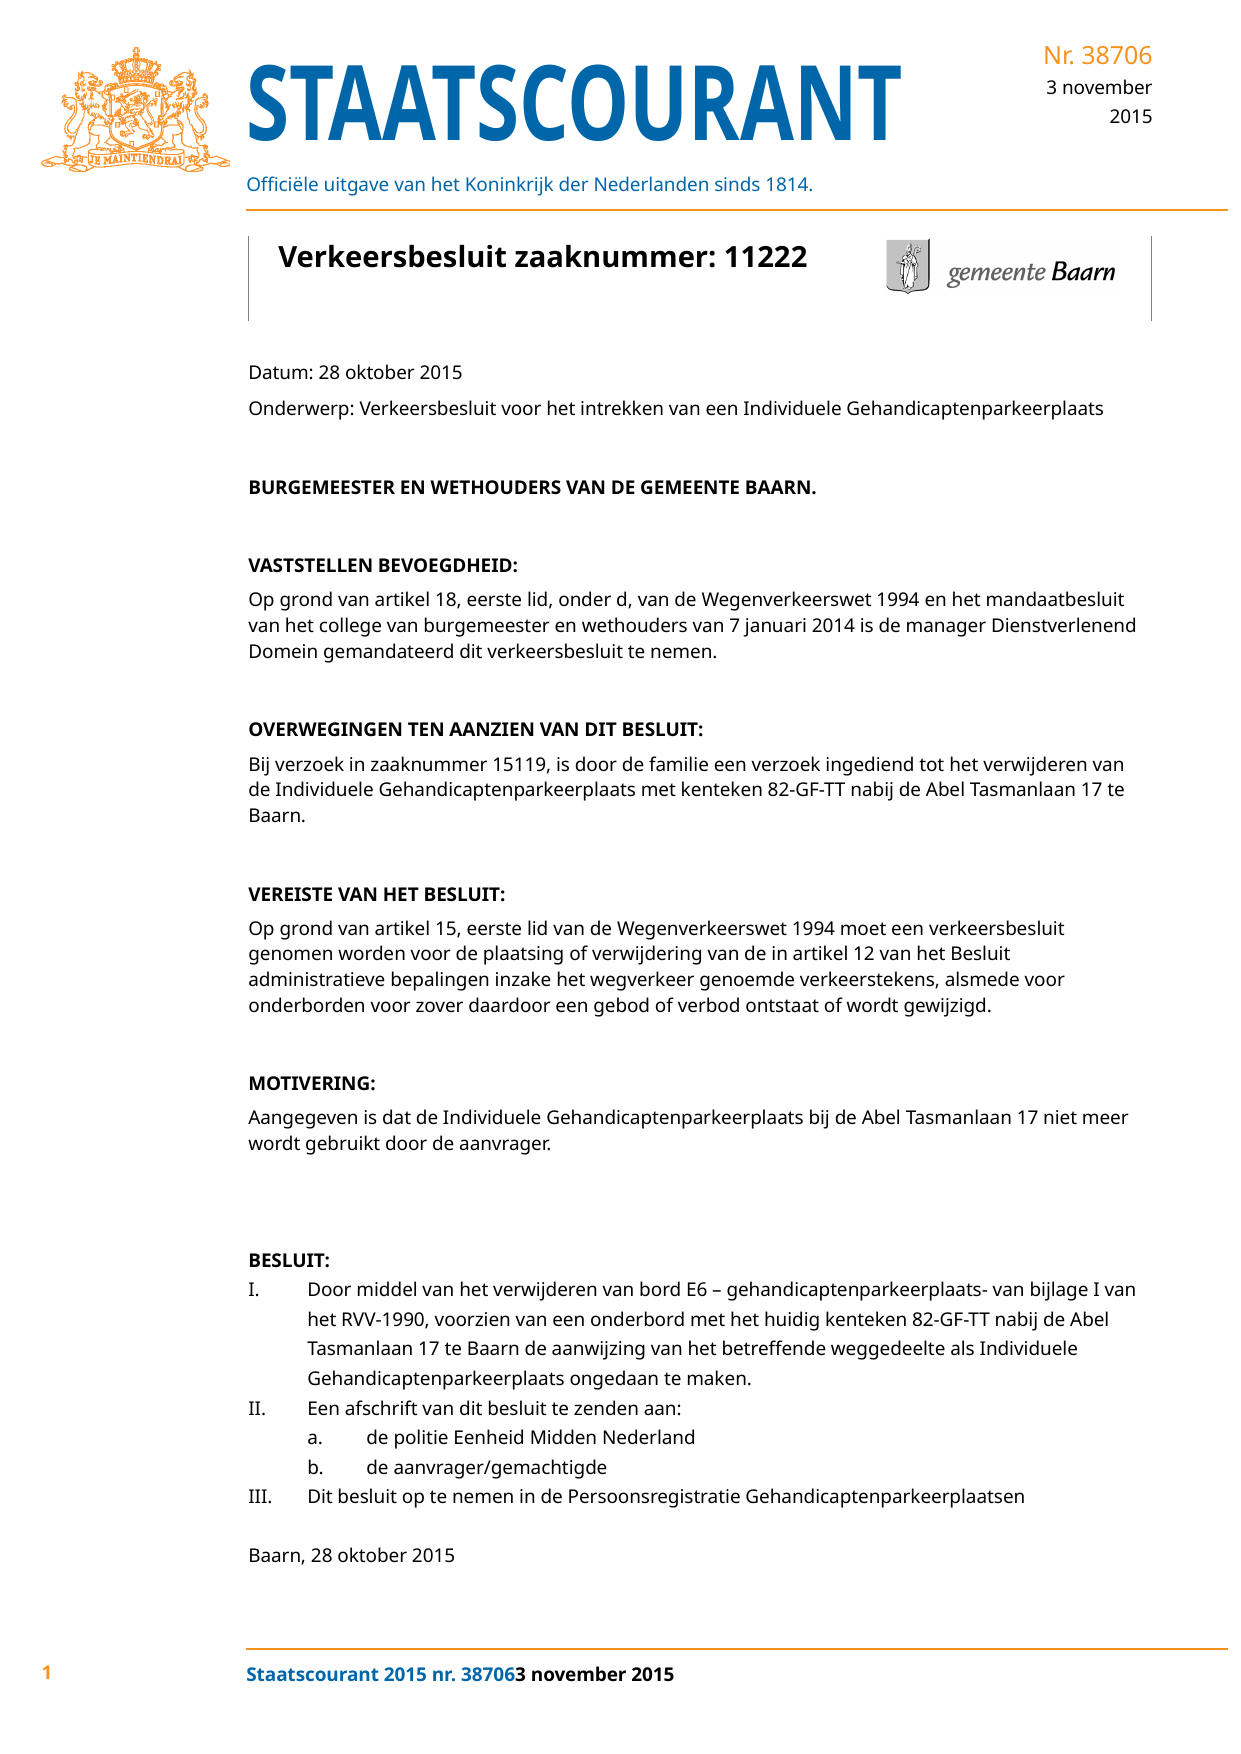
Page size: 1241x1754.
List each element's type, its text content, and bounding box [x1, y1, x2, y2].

text Bij verzoek in zaaknummer 15119, is door de familie een verzoek ingediend tot het verwijderen van de Individuele Gehandicaptenparkeerplaats met kenteken 82-GF-TT nabij de Abel Tasmanlaan 17 te Baarn. [248, 751, 1152, 828]
picture [882, 236, 1119, 296]
text Datum: 28 oktober 2015 [248, 359, 1152, 384]
text Onderwerp: Verkeersbesluit voor het intrekken van een Individuele Gehandicaptenparkeerplaats [248, 396, 1152, 421]
text Aangegeven is dat de Individuele Gehandicaptenparkeerplaats bij de Abel Tasmanlaan 17 niet meer wordt gebruikt door de aanvrager. [248, 1104, 1152, 1156]
list de aanvrager/gemachtigde [307, 1454, 1152, 1479]
text MOTIVERING: [248, 1071, 1152, 1096]
list de politie Eenheid Midden Nederland [307, 1424, 1152, 1450]
text Baarn, 28 oktober 2015 [248, 1543, 1152, 1568]
picture [41, 47, 231, 172]
text Op grond van artikel 18, eerste lid, onder d, van de Wegenverkeerswet 1994 en het mandaatbesluit van het college van burgemeester en wethouders van 7 januari 2014 is de manager Dienstverlenend Domein gemandateerd dit verkeersbesluit te nemen. [248, 587, 1152, 664]
list Dit besluit op te nemen in de Persoonsregistratie Gehandicaptenparkeerplaatsen [248, 1483, 1152, 1509]
list Door middel van het verwijderen van bord E6 – gehandicaptenparkeerplaats- van bijlage I van het RVV-1990, voorzien van een onderbord met het huidig kenteken 82-GF-TT nabij de Abel Tasmanlaan 17 te Baarn de aanwijzing van het betreffende weggedeelte als Individuele Gehandicaptenparkeerplaats ongedaan te maken. [248, 1276, 1152, 1391]
table_header Verkeersbesluit zaaknummer: 11222 [249, 236, 850, 321]
text BESLUIT: [248, 1247, 1152, 1272]
list Een afschrift van dit besluit te zenden aan: [248, 1395, 1152, 1420]
table_header [850, 236, 1151, 321]
text VASTSTELLEN BEVOEGDHEID: [248, 553, 1152, 578]
text VEREISTE VAN HET BESLUIT: [248, 881, 1152, 906]
text OVERWEGINGEN TEN AANZIEN VAN DIT BESLUIT: [248, 717, 1152, 742]
text Op grond van artikel 15, eerste lid van de Wegenverkeerswet 1994 moet een verkeersbesluit genomen worden voor de plaatsing of verwijdering van de in artikel 12 van het Besluit administratieve bepalingen inzake het wegverkeer genoemde verkeerstekens, alsmede voor onderborden voor zover daardoor een gebod of verbod ontstaat of wordt gewijzigd. [248, 915, 1152, 1018]
text BURGEMEESTER EN WETHOUDERS VAN DE GEMEENTE BAARN. [248, 474, 1152, 500]
